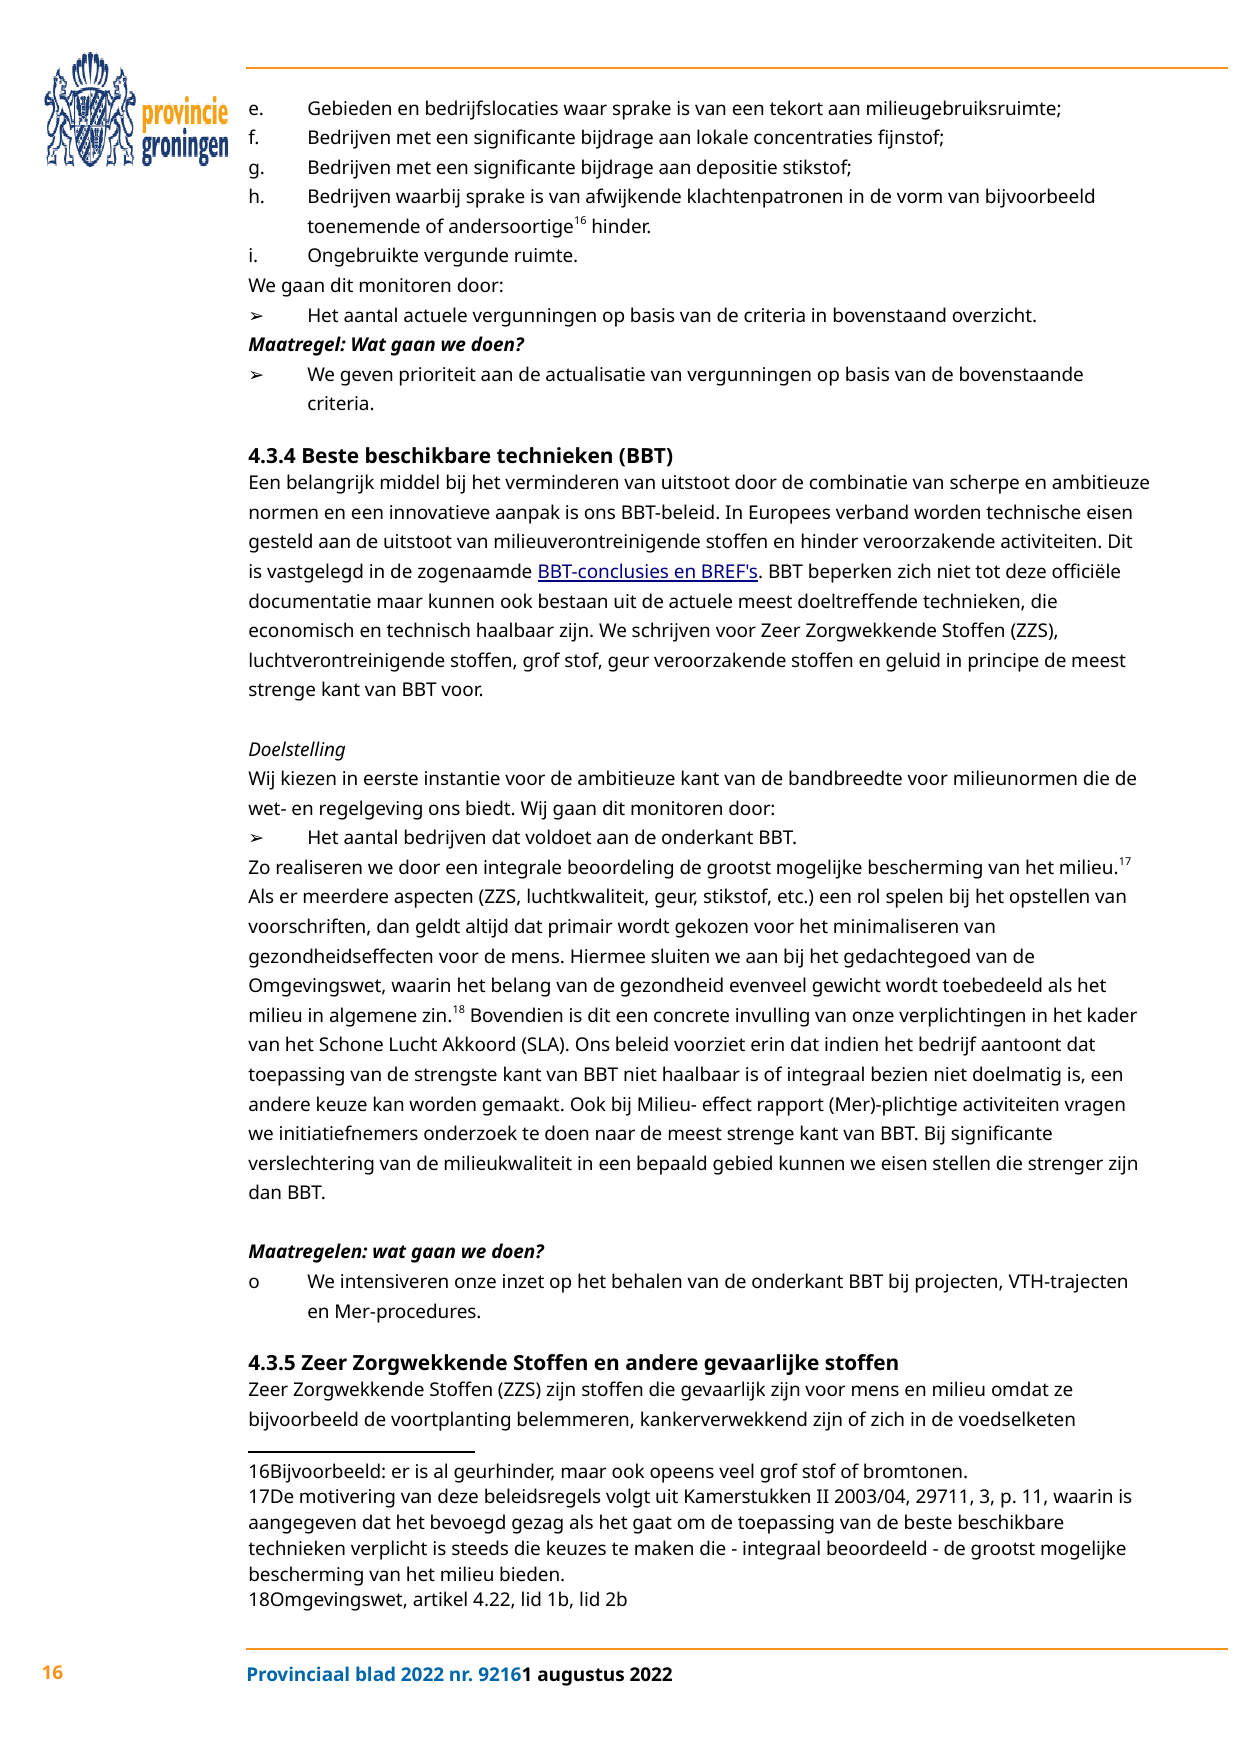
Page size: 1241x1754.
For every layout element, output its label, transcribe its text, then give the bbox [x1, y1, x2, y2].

text Maatregel: Wat gaan we doen? [248, 331, 1152, 357]
text We gaan dit monitoren door: [248, 272, 1152, 298]
list Bedrijven met een significante bijdrage aan depositie stikstof; [248, 154, 1152, 180]
text 4.3.5 Zeer Zorgwekkende Stoffen en andere gevaarlijke stoffen [248, 1348, 1152, 1377]
text Omgevingswet, artikel 4.22, lid 1b, lid 2b [248, 1586, 1152, 1612]
text Zeer Zorgwekkende Stoffen (ZZS) zijn stoffen die gevaarlijk zijn voor mens en milieu omdat ze bijvoorbeeld de voortplanting belemmeren, kankerverwekkend zijn of zich in de voedselketen [248, 1377, 1152, 1432]
list Het aantal bedrijven dat voldoet aan de onderkant BBT. [248, 824, 1152, 850]
text 4.3.4 Beste beschikbare technieken (BBT) [248, 441, 1152, 469]
list We intensiveren onze inzet op het behalen van de onderkant BBT bij projecten, VTH-trajecten en Mer-procedures. [248, 1268, 1152, 1323]
list Gebieden en bedrijfslocaties waar sprake is van een tekort aan milieugebruiksruimte; [248, 95, 1152, 121]
list Bedrijven waarbij sprake is van afwijkende klachtenpatronen in de vorm van bijvoorbeeld toenemende of andersoortige hinder. [248, 183, 1152, 239]
list Ongebruikte vergunde ruimte. [248, 243, 1152, 268]
text Zo realiseren we door een integrale beoordeling de grootst mogelijke bescherming van het milieu. Als er meerdere aspecten (ZZS, luchtkwaliteit, geur, stikstof, etc.) een rol spelen bij het opstellen van voorschriften, dan geldt altijd dat primair wordt gekozen voor het minimaliseren van gezondheidseffecten voor de mens. Hiermee sluiten we aan bij het gedachtegoed van de Omgevingswet, waarin het belang van de gezondheid evenveel gewicht wordt toebedeeld als het milieu in algemene zin. Bovendien is dit een concrete invulling van onze verplichtingen in het kader van het Schone Lucht Akkoord (SLA). Ons beleid voorziet erin dat indien het bedrijf aantoont dat toepassing van de strengste kant van BBT niet haalbaar is of integraal bezien niet doelmatig is, een andere keuze kan worden gemaakt. Ook bij Milieu- effect rapport (Mer)-plichtige activiteiten vragen we initiatiefnemers onderzoek te doen naar de meest strenge kant van BBT. Bij significante verslechtering van de milieukwaliteit in een bepaald gebied kunnen we eisen stellen die strenger zijn dan BBT. [248, 854, 1152, 1205]
text Maatregelen: wat gaan we doen? [248, 1239, 1152, 1264]
list Bijvoorbeeld: er is al geurhinder, maar ook opeens veel grof stof of bromtonen. [248, 1458, 1152, 1483]
text De motivering van deze beleidsregels volgt uit Kamerstukken II 2003/04, 29711, 3, p. 11, waarin is aangegeven dat het bevoegd gezag als het gaat om de toepassing van de beste beschikbare technieken verplicht is steeds die keuzes te maken die - integraal beoordeeld - de grootst mogelijke bescherming van het milieu bieden. [248, 1483, 1152, 1586]
picture [41, 47, 231, 172]
list Bedrijven met een significante bijdrage aan lokale concentraties fijnstof; [248, 124, 1152, 150]
text Een belangrijk middel bij het verminderen van uitstoot door de combinatie van scherpe en ambitieuze normen en een innovatieve aanpak is ons BBT-beleid. In Europees verband worden technische eisen gesteld aan de uitstoot van milieuverontreinigende stoffen en hinder veroorzakende activiteiten. Dit is vastgelegd in de zogenaamde BBT-conclusies en BREF's. BBT beperken zich niet tot deze officiële documentatie maar kunnen ook bestaan uit de actuele meest doeltreffende technieken, die economisch en technisch haalbaar zijn. We schrijven voor Zeer Zorgwekkende Stoffen (ZZS), luchtverontreinigende stoffen, grof stof, geur veroorzakende stoffen en geluid in principe de meest strenge kant van BBT voor. [248, 469, 1152, 702]
text Doelstelling [248, 736, 1152, 761]
text Wij kiezen in eerste instantie voor de ambitieuze kant van de bandbreedte voor milieunormen die de wet- en regelgeving ons biedt. Wij gaan dit monitoren door: [248, 765, 1152, 821]
list We geven prioriteit aan de actualisatie van vergunningen op basis van de bovenstaande criteria. [248, 361, 1152, 416]
list Het aantal actuele vergunningen op basis van de criteria in bovenstaand overzicht. [248, 302, 1152, 328]
